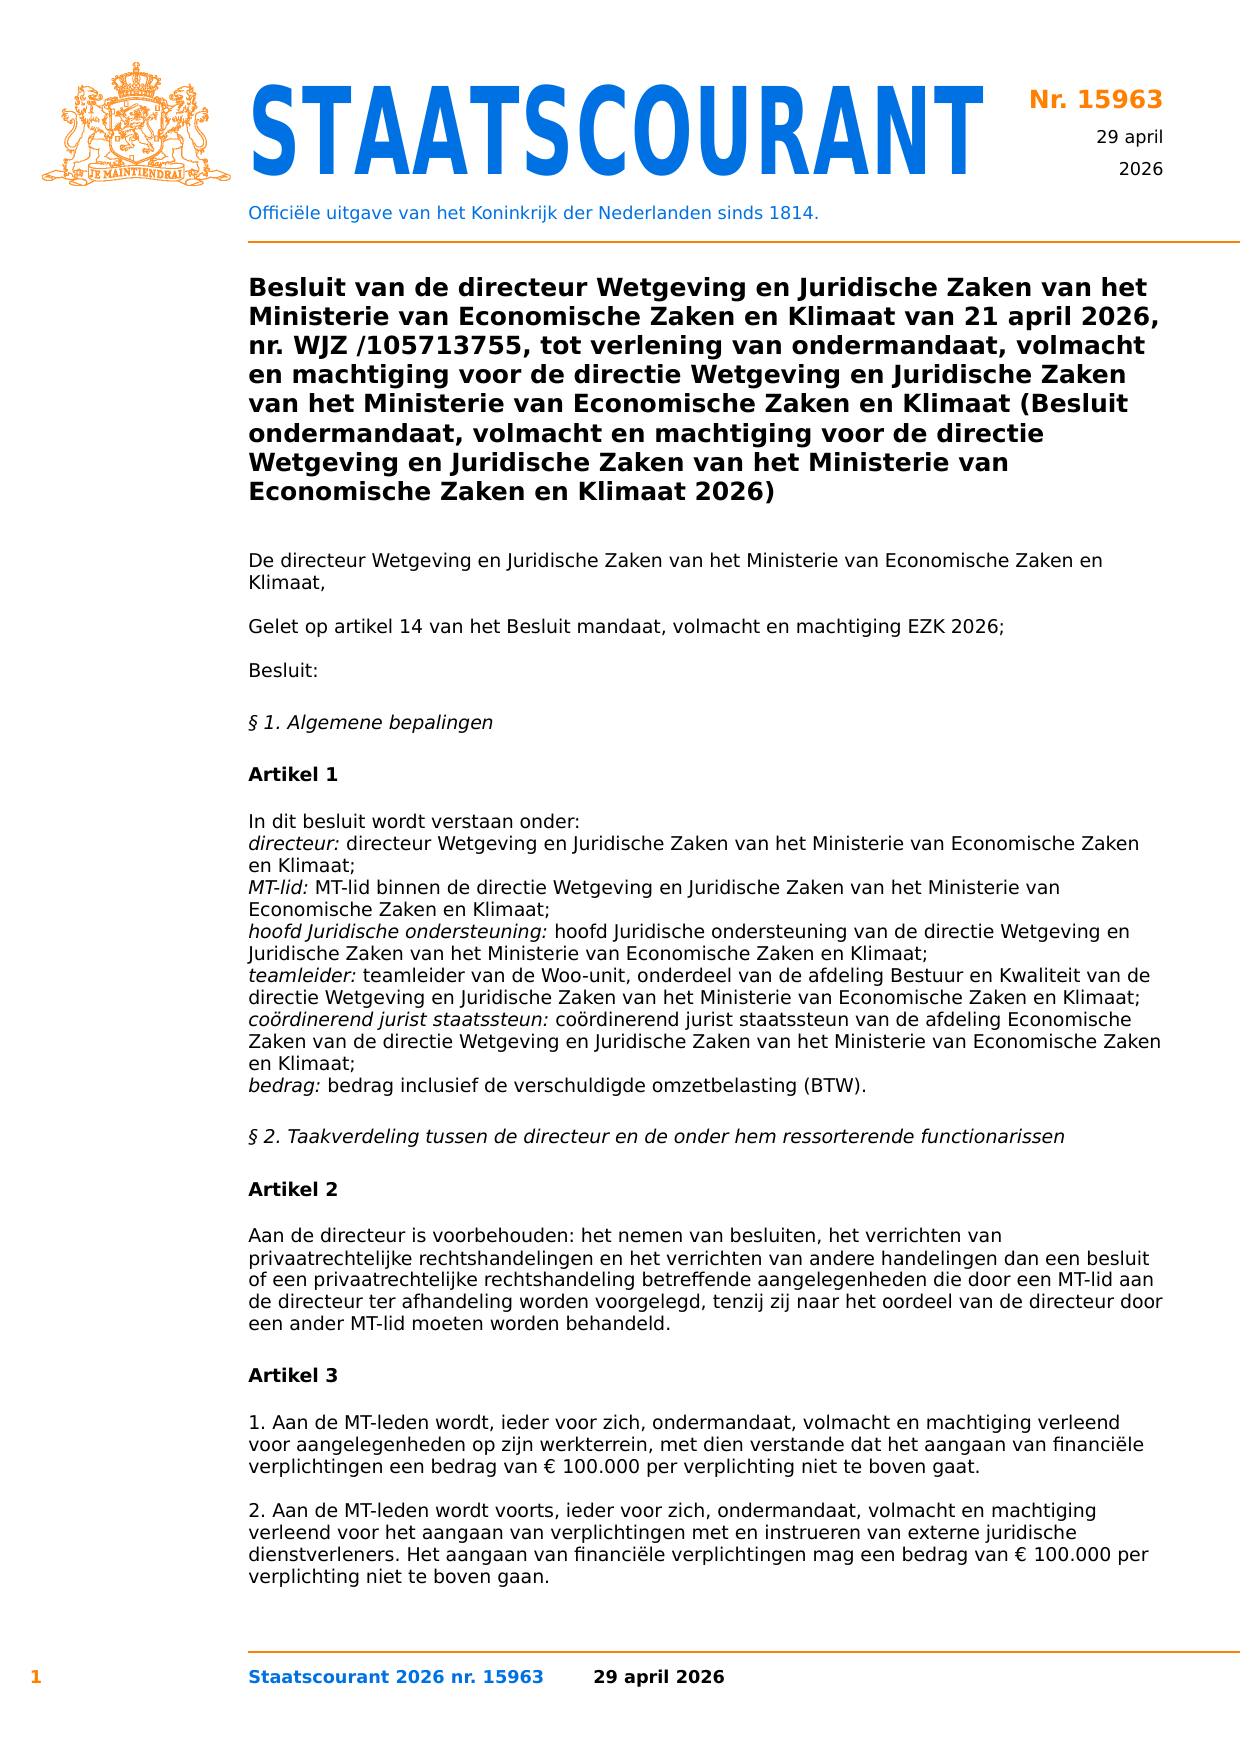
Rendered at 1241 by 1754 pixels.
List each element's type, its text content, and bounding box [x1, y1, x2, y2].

text hoofd Juridische ondersteuning: hoofd Juridische ondersteuning van de directie Wetgeving en Juridische Zaken van het Ministerie van Economische Zaken en Klimaat; [248, 921, 1163, 964]
text Aan de directeur is voorbehouden: het nemen van besluiten, het verrichten van privaatrechtelijke rechtshandelingen en het verrichten van andere handelingen dan een besluit of een privaatrechtelijke rechtshandeling betreffende aangelegenheden die door een MT-lid aan de directeur ter afhandeling worden voorgelegd, tenzij zij naar het oordeel van de directeur door een ander MT-lid moeten worden behandeld. [248, 1225, 1163, 1335]
text coördinerend jurist staatssteun: coördinerend jurist staatssteun van de afdeling Economische Zaken van de directie Wetgeving en Juridische Zaken van het Ministerie van Economische Zaken en Klimaat; [248, 1008, 1163, 1074]
text Gelet op artikel 14 van het Besluit mandaat, volmacht en machtiging EZK 2026; [248, 616, 1163, 638]
subtitle Artikel 2 [248, 1178, 1163, 1200]
text De directeur Wetgeving en Juridische Zaken van het Ministerie van Economische Zaken en Klimaat, [248, 550, 1163, 594]
subtitle Artikel 1 [248, 764, 1163, 786]
subtitle Artikel 3 [248, 1365, 1163, 1387]
table_cell 2026 [998, 153, 1240, 203]
text In dit besluit wordt verstaan onder: [248, 811, 1163, 833]
table_cell Officiële uitgave van het Koninkrijk der Nederlanden sinds 1814. [248, 203, 1240, 241]
subtitle § 2. Taakverdeling tussen de directeur en de onder hem ressorterende functionarissen [248, 1126, 1163, 1148]
text 1. Aan de MT-leden wordt, ieder voor zich, ondermandaat, volmacht en machtiging verleend voor aangelegenheden op zijn werkterrein, met dien verstande dat het aangaan van financiële verplichtingen een bedrag van € 100.000 per verplichting niet te boven gaat. [248, 1412, 1163, 1478]
text directeur: directeur Wetgeving en Juridische Zaken van het Ministerie van Economische Zaken en Klimaat; [248, 833, 1163, 877]
text Besluit: [248, 660, 1163, 682]
picture [41, 62, 231, 186]
table_header Nr. 15963 [998, 62, 1240, 121]
text 2. Aan de MT-leden wordt voorts, ieder voor zich, ondermandaat, volmacht en machtiging verleend voor het aangaan van verplichtingen met en instrueren van externe juridische dienstverleners. Het aangaan van financiële verplichtingen mag een bedrag van € 100.000 per verplichting niet te boven gaan. [248, 1500, 1163, 1588]
subtitle Besluit van de directeur Wetgeving en Juridische Zaken van het Ministerie van Economische Zaken en Klimaat van 21 april 2026, nr. WJZ /105713755, tot verlening van ondermandaat, volmacht en machtiging voor de directie Wetgeving en Juridische Zaken van het Ministerie van Economische Zaken en Klimaat (Besluit ondermandaat, volmacht en machtiging voor de directie Wetgeving en Juridische Zaken van het Ministerie van Economische Zaken en Klimaat 2026) [248, 273, 1163, 506]
table_header [25, 62, 248, 241]
table_cell 29 april [998, 121, 1240, 153]
subtitle § 1. Algemene bepalingen [248, 712, 1163, 734]
text MT-lid: MT-lid binnen de directie Wetgeving en Juridische Zaken van het Ministerie van Economische Zaken en Klimaat; [248, 877, 1163, 921]
table_header STAATSCOURANT [248, 62, 998, 203]
text teamleider: teamleider van de Woo-unit, onderdeel van de afdeling Bestuur en Kwaliteit van de directie Wetgeving en Juridische Zaken van het Ministerie van Economische Zaken en Klimaat; [248, 964, 1163, 1008]
text bedrag: bedrag inclusief de verschuldigde omzetbelasting (BTW). [248, 1074, 1163, 1096]
